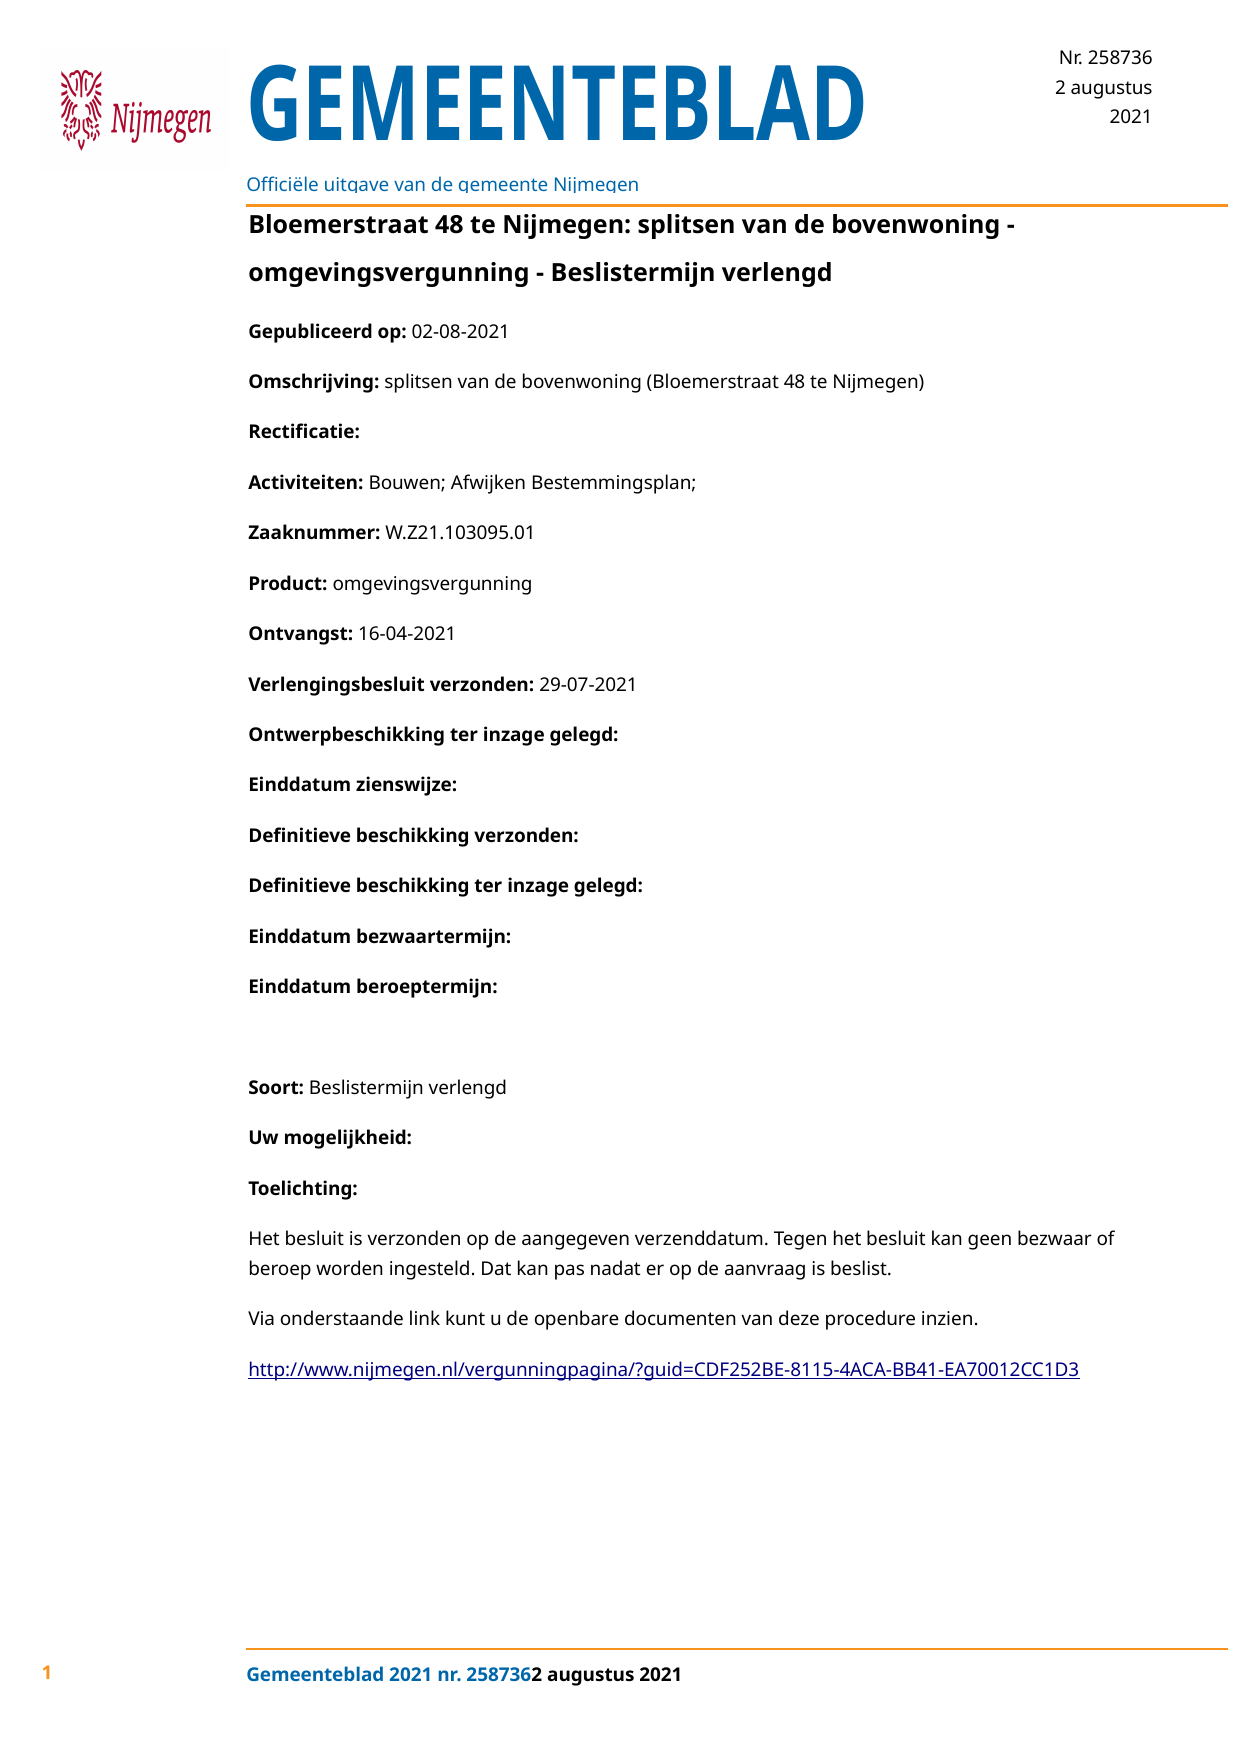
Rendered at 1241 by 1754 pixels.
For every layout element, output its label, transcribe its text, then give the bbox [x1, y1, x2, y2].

text Bloemerstraat 48 te Nijmegen: splitsen van de bovenwoning - omgevingsvergunning - Beslistermijn verlengd [248, 207, 1152, 288]
text Rectificatie: [248, 419, 1152, 444]
text Zaaknummer: W.Z21.103095.01 [248, 519, 1152, 545]
text Gepubliceerd op: 02-08-2021 [248, 318, 1152, 344]
text Product: omgevingsvergunning [248, 570, 1152, 596]
text Einddatum beroeptermijn: [248, 973, 1152, 999]
picture [41, 47, 231, 172]
text Einddatum zienswijze: [248, 772, 1152, 797]
text Toelichting: [248, 1175, 1152, 1201]
text Ontwerpbeschikking ter inzage gelegd: [248, 721, 1152, 747]
text Uw mogelijkheid: [248, 1124, 1152, 1150]
text Soort: Beslistermijn verlengd [248, 1074, 1152, 1100]
text Einddatum bezwaartermijn: [248, 923, 1152, 949]
text Ontvangst: 16-04-2021 [248, 620, 1152, 646]
text http://www.nijmegen.nl/vergunningpagina/?guid=CDF252BE-8115-4ACA-BB41-EA70012CC1D3 [248, 1356, 1152, 1382]
text Verlengingsbesluit verzonden: 29-07-2021 [248, 671, 1152, 697]
text Definitieve beschikking ter inzage gelegd: [248, 872, 1152, 898]
text Omschrijving: splitsen van de bovenwoning (Bloemerstraat 48 te Nijmegen) [248, 368, 1152, 394]
text Het besluit is verzonden op de aangegeven verzenddatum. Tegen het besluit kan geen bezwaar of beroep worden ingesteld. Dat kan pas nadat er op de aanvraag is beslist. [248, 1225, 1152, 1281]
text Via onderstaande link kunt u de openbare documenten van deze procedure inzien. [248, 1305, 1152, 1331]
text Activiteiten: Bouwen; Afwijken Bestemmingsplan; [248, 469, 1152, 495]
text Definitieve beschikking verzonden: [248, 822, 1152, 848]
